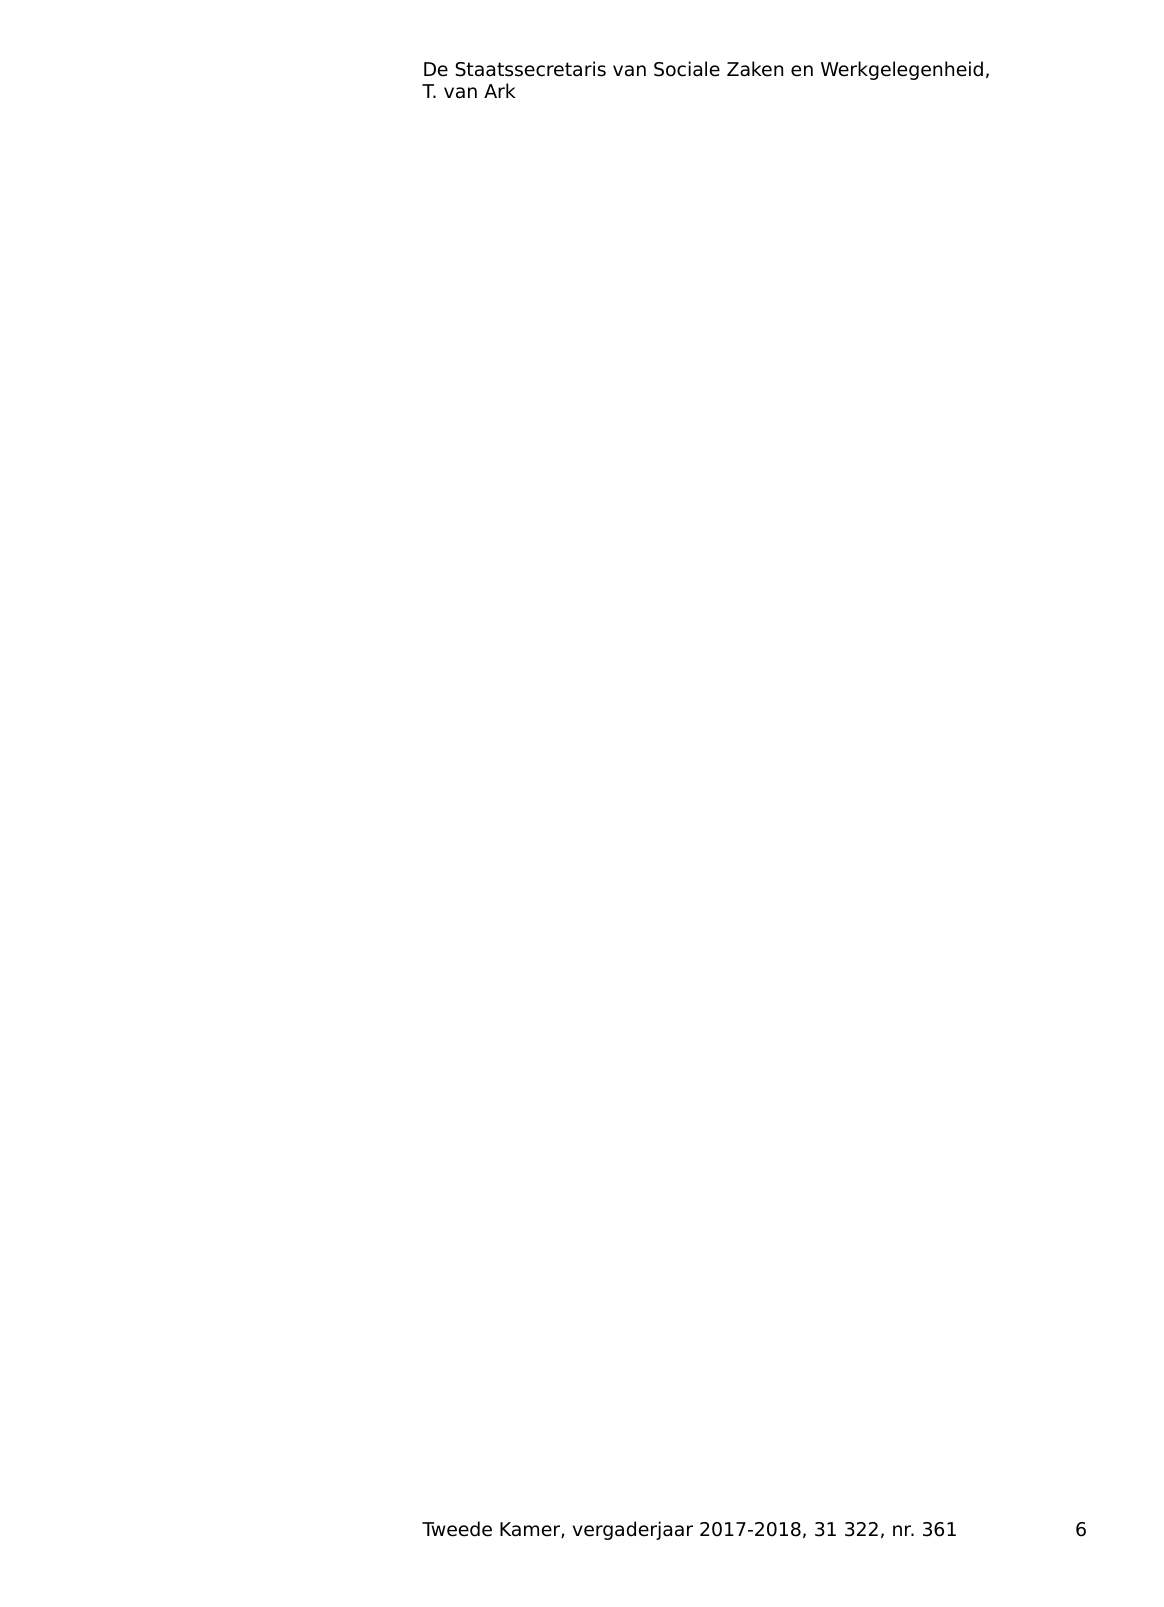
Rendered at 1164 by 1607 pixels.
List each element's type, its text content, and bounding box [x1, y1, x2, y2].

text De Staatssecretaris van Sociale Zaken en Werkgelegenheid, T. van Ark [422, 59, 1087, 103]
